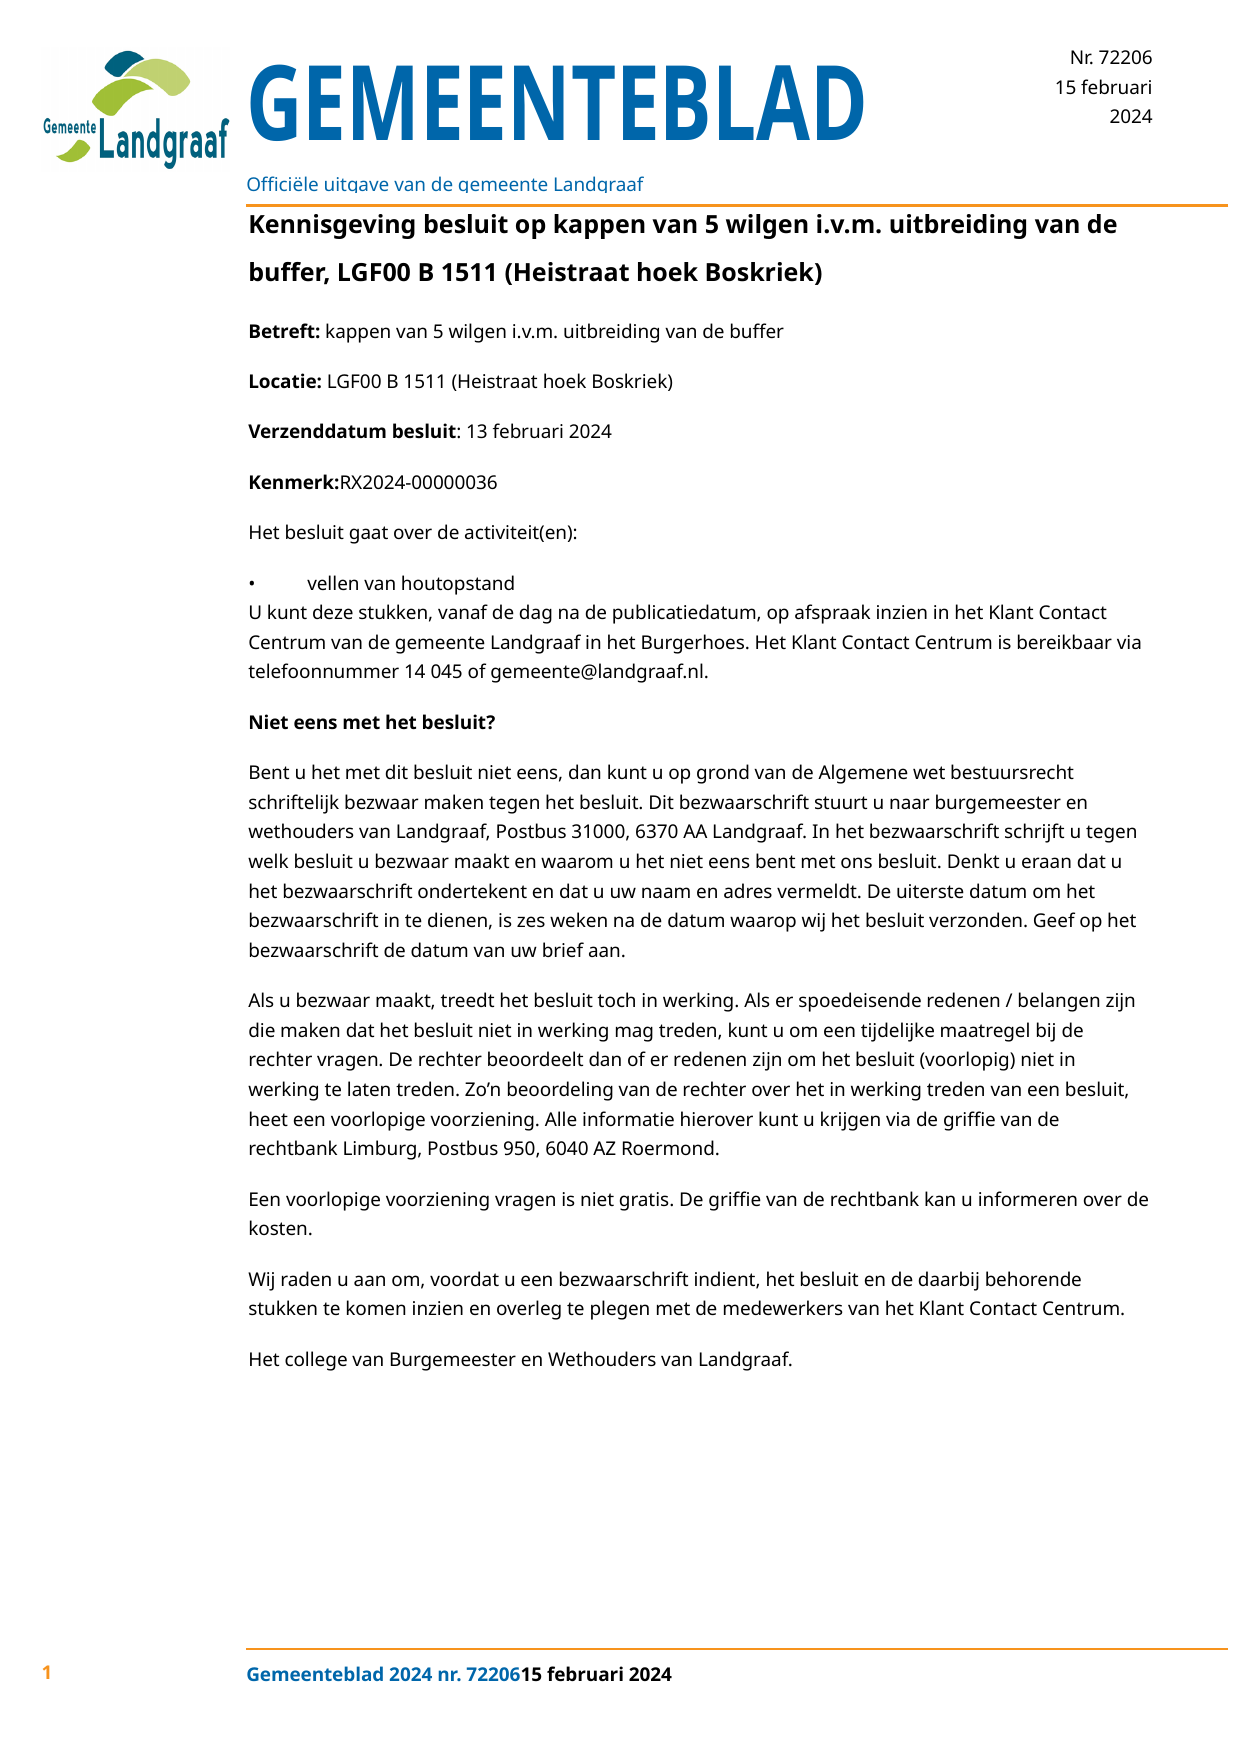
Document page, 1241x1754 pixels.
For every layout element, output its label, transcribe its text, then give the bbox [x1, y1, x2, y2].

text Betreft: kappen van 5 wilgen i.v.m. uitbreiding van de buffer [248, 318, 1152, 344]
text Het college van Burgemeester en Wethouders van Landgraaf. [248, 1346, 1152, 1372]
text Als u bezwaar maakt, treedt het besluit toch in werking. Als er spoedeisende redenen / belangen zijn die maken dat het besluit niet in werking mag treden, kunt u om een tijdelijke maatregel bij de rechter vragen. De rechter beoordeelt dan of er redenen zijn om het besluit (voorlopig) niet in werking te laten treden. Zo’n beoordeling van de rechter over het in werking treden van een besluit, heet een voorlopige voorziening. Alle informatie hierover kunt u krijgen via de griffie van de rechtbank Limburg, Postbus 950, 6040 AZ Roermond. [248, 987, 1152, 1161]
text Bent u het met dit besluit niet eens, dan kunt u op grond van de Algemene wet bestuursrecht schriftelijk bezwaar maken tegen het besluit. Dit bezwaarschrift stuurt u naar burgemeester en wethouders van Landgraaf, Postbus 31000, 6370 AA Landgraaf. In het bezwaarschrift schrijft u tegen welk besluit u bezwaar maakt en waarom u het niet eens bent met ons besluit. Denkt u eraan dat u het bezwaarschrift ondertekent en dat u uw naam en adres vermeldt. De uiterste datum om het bezwaarschrift in te dienen, is zes weken na de datum waarop wij het besluit verzonden. Geef op het bezwaarschrift de datum van uw brief aan. [248, 759, 1152, 963]
text Het besluit gaat over de activiteit(en): [248, 519, 1152, 545]
list vellen van houtopstand [248, 570, 1152, 596]
text Een voorlopige voorziening vragen is niet gratis. De griffie van de rechtbank kan u informeren over de kosten. [248, 1186, 1152, 1241]
text U kunt deze stukken, vanaf de dag na de publicatiedatum, op afspraak inzien in het Klant Contact Centrum van de gemeente Landgraaf in het Burgerhoes. Het Klant Contact Centrum is bereikbaar via telefoonnummer 14 045 of gemeente@landgraaf.nl. [248, 599, 1152, 684]
text Locatie: LGF00 B 1511 (Heistraat hoek Boskriek) [248, 368, 1152, 394]
text Kennisgeving besluit op kappen van 5 wilgen i.v.m. uitbreiding van de buffer, LGF00 B 1511 (Heistraat hoek Boskriek) [248, 207, 1152, 288]
text Verzenddatum besluit: 13 februari 2024 [248, 419, 1152, 444]
picture [41, 47, 231, 172]
text Kenmerk:RX2024-00000036 [248, 469, 1152, 495]
text Wij raden u aan om, voordat u een bezwaarschrift indient, het besluit en de daarbij behorende stukken te komen inzien en overleg te plegen met de medewerkers van het Klant Contact Centrum. [248, 1266, 1152, 1321]
text Niet eens met het besluit? [248, 709, 1152, 735]
